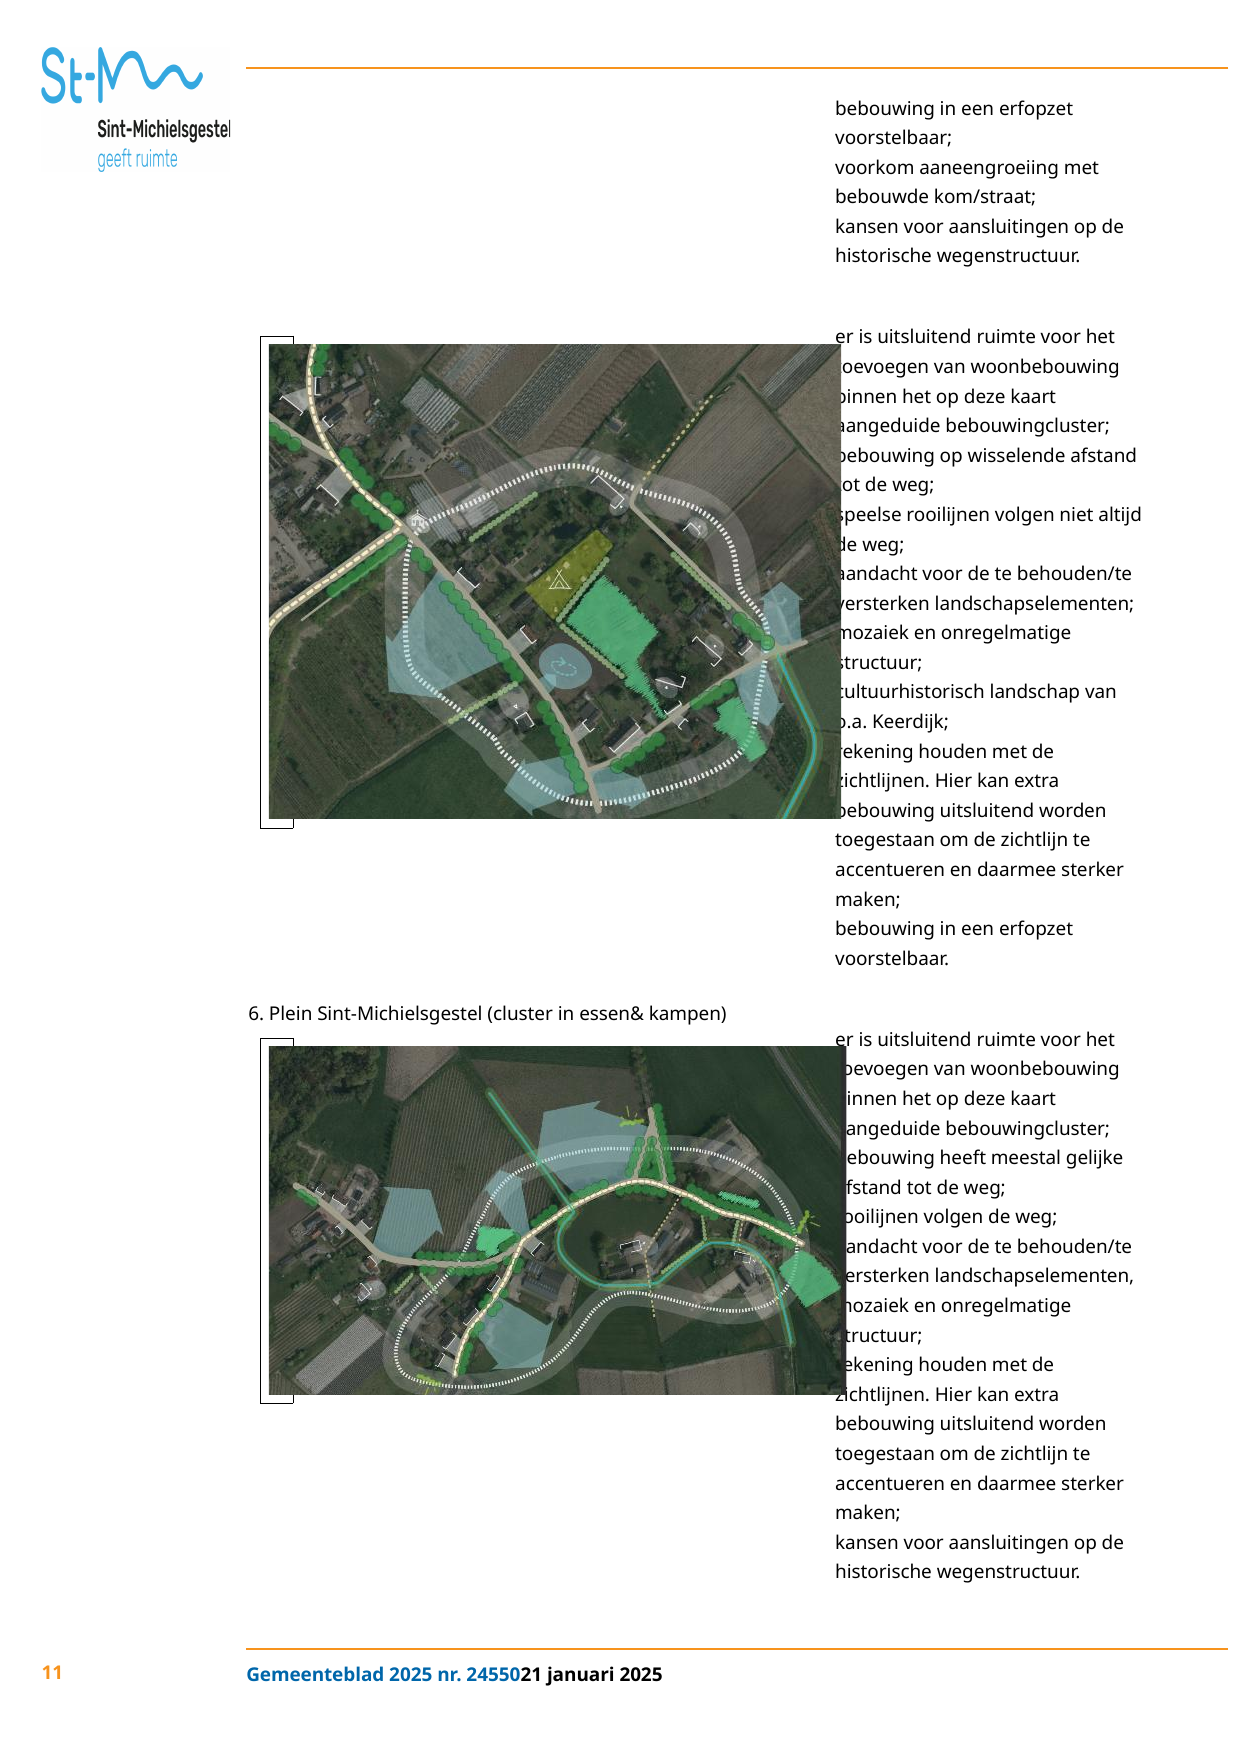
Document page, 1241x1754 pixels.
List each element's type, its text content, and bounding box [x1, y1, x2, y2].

picture [268, 1046, 847, 1395]
table_cell [248, 95, 835, 298]
table_cell [248, 1026, 835, 1584]
table_cell [248, 298, 1152, 324]
table_cell [261, 337, 293, 344]
table_cell [261, 1039, 293, 1403]
picture [268, 344, 842, 819]
table_cell 6. Plein Sint-Michielsgestel (cluster in essen& kampen) [248, 1000, 1152, 1026]
table_cell er is uitsluitend ruimte voor het [835, 324, 1152, 344]
table_cell bebouwing in een erfopzet voorstelbaar; voorkom aaneengroeiing met bebouwde kom/straat; kansen voor aansluitingen op de historische wegenstructuur. [835, 95, 1152, 298]
table_cell er is uitsluitend ruimte voor het toevoegen van woonbebouwing binnen het op deze kaart aangeduide bebouwingcluster; bebouwing heeft meestal gelijke afstand tot de weg; rooilijnen volgen de weg; aandacht voor de te behouden/te versterken landschapselementen, mozaiek en onregelmatige structuur; rekening houden met de zichtlijnen. Hier kan extra bebouwing uitsluitend worden toegestaan om de zichtlijn te accentueren en daarmee sterker maken; kansen voor aansluitingen op de historische wegenstructuur. [835, 1026, 1152, 1584]
picture [41, 47, 231, 172]
table_cell [248, 324, 835, 344]
table_cell toevoegen van woonbebouwing binnen het op deze kaart aangeduide bebouwingcluster; bebouwing op wisselende afstand tot de weg; speelse rooilijnen volgen niet altijd de weg; aandacht voor de te behouden/te versterken landschapselementen; mozaiek en onregelmatige structuur; cultuurhistorisch landschap van o.a. Keerdijk; rekening houden met de zichtlijnen. Hier kan extra bebouwing uitsluitend worden toegestaan om de zichtlijn te accentueren en daarmee sterker maken; bebouwing in een erfopzet voorstelbaar. [835, 345, 1152, 1000]
table_cell [248, 345, 835, 1000]
table_cell [261, 345, 293, 828]
